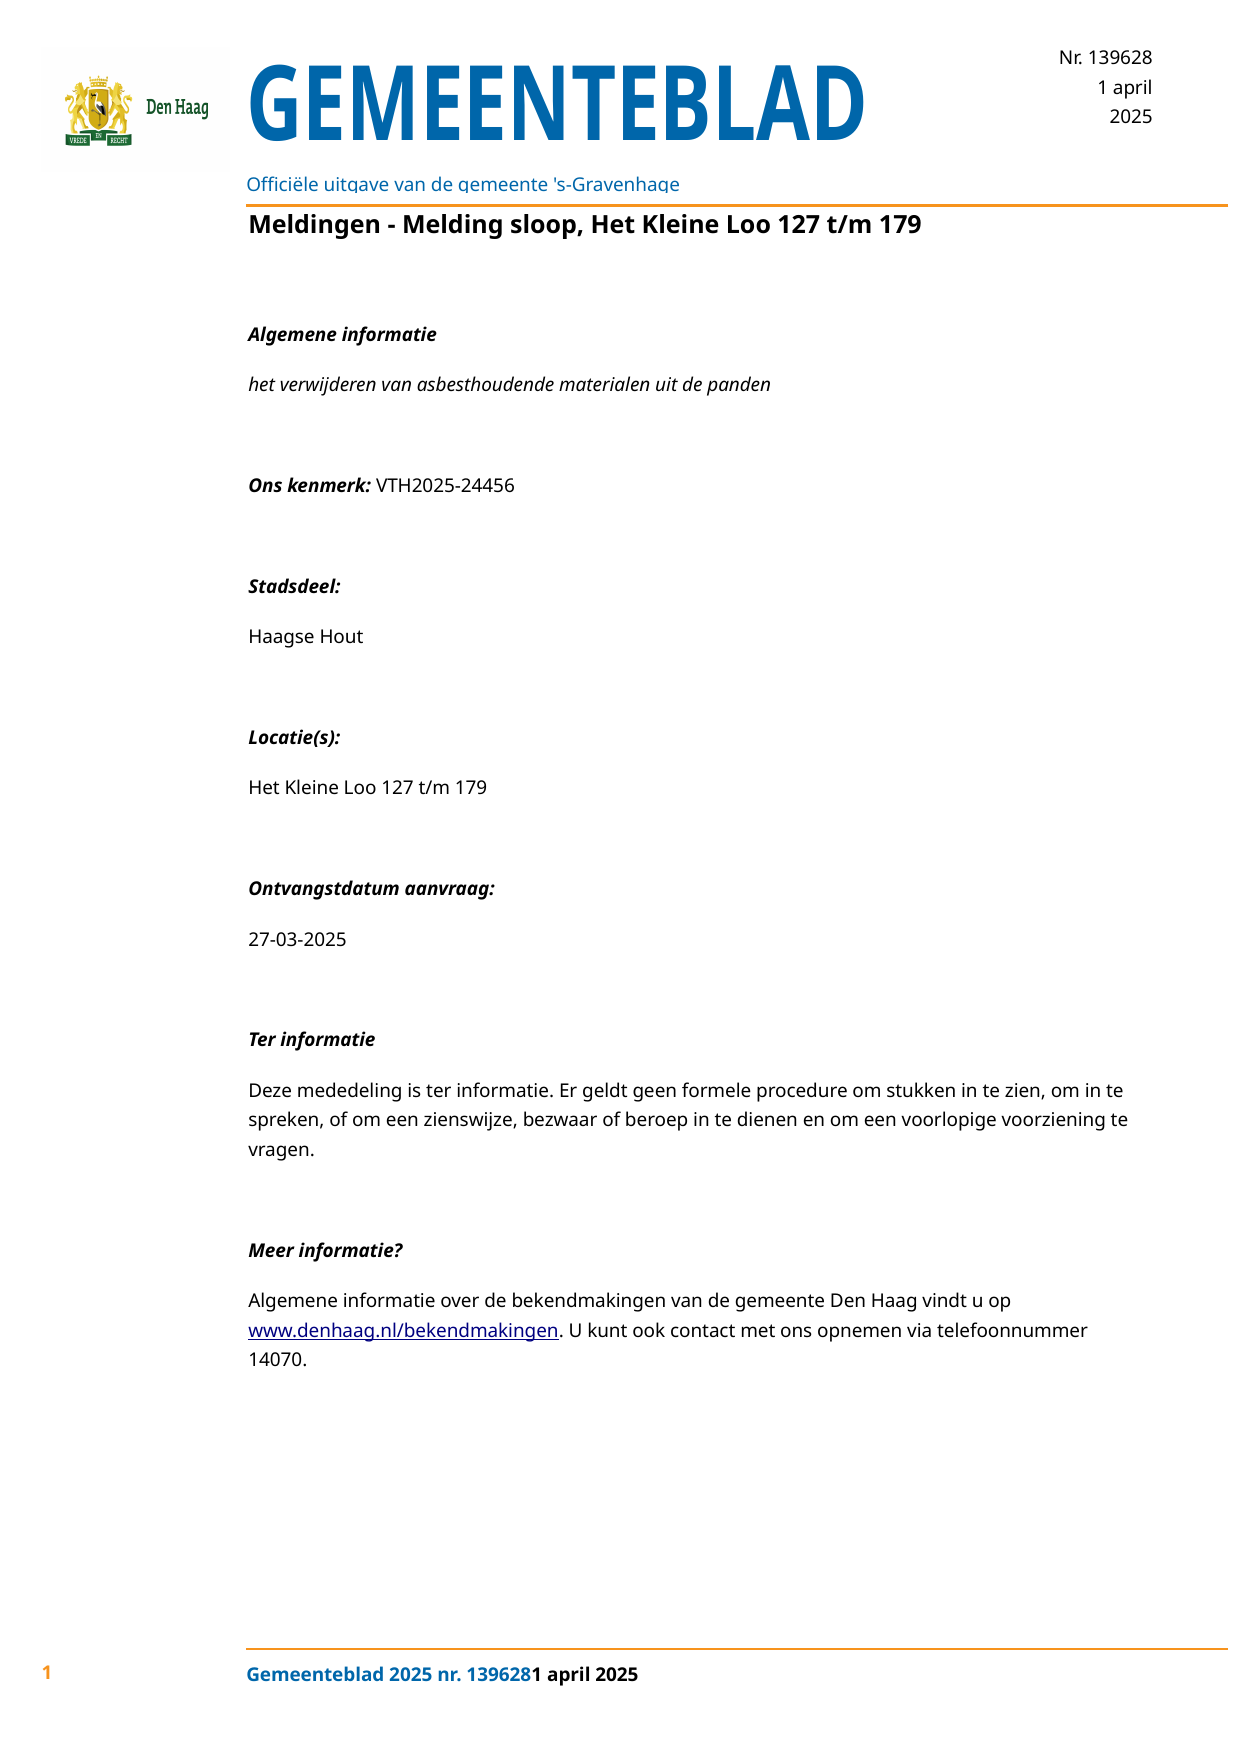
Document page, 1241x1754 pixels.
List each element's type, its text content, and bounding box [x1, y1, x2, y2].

picture [41, 47, 231, 172]
text Ontvangstdatum aanvraag: [248, 875, 1152, 901]
text Haagse Hout [248, 623, 1152, 649]
text het verwijderen van asbesthoudende materialen uit de panden [248, 371, 1152, 397]
text Algemene informatie over de bekendmakingen van de gemeente Den Haag vindt u op www.denhaag.nl/bekendmakingen. U kunt ook contact met ons opnemen via telefoonnummer 14070. [248, 1287, 1152, 1372]
text Ter informatie [248, 1027, 1152, 1052]
text Deze mededeling is ter informatie. Er geldt geen formele procedure om stukken in te zien, om in te spreken, of om een zienswijze, bezwaar of beroep in te dienen en om een voorlopige voorziening te vragen. [248, 1077, 1152, 1162]
text Locatie(s): [248, 724, 1152, 750]
text Meldingen - Melding sloop, Het Kleine Loo 127 t/m 179 [248, 207, 1152, 241]
text Meer informatie? [248, 1237, 1152, 1263]
text Ons kenmerk: VTH2025-24456 [248, 472, 1152, 498]
text Stadsdeel: [248, 573, 1152, 598]
text Het Kleine Loo 127 t/m 179 [248, 774, 1152, 800]
text Algemene informatie [248, 321, 1152, 346]
text 27-03-2025 [248, 926, 1152, 951]
